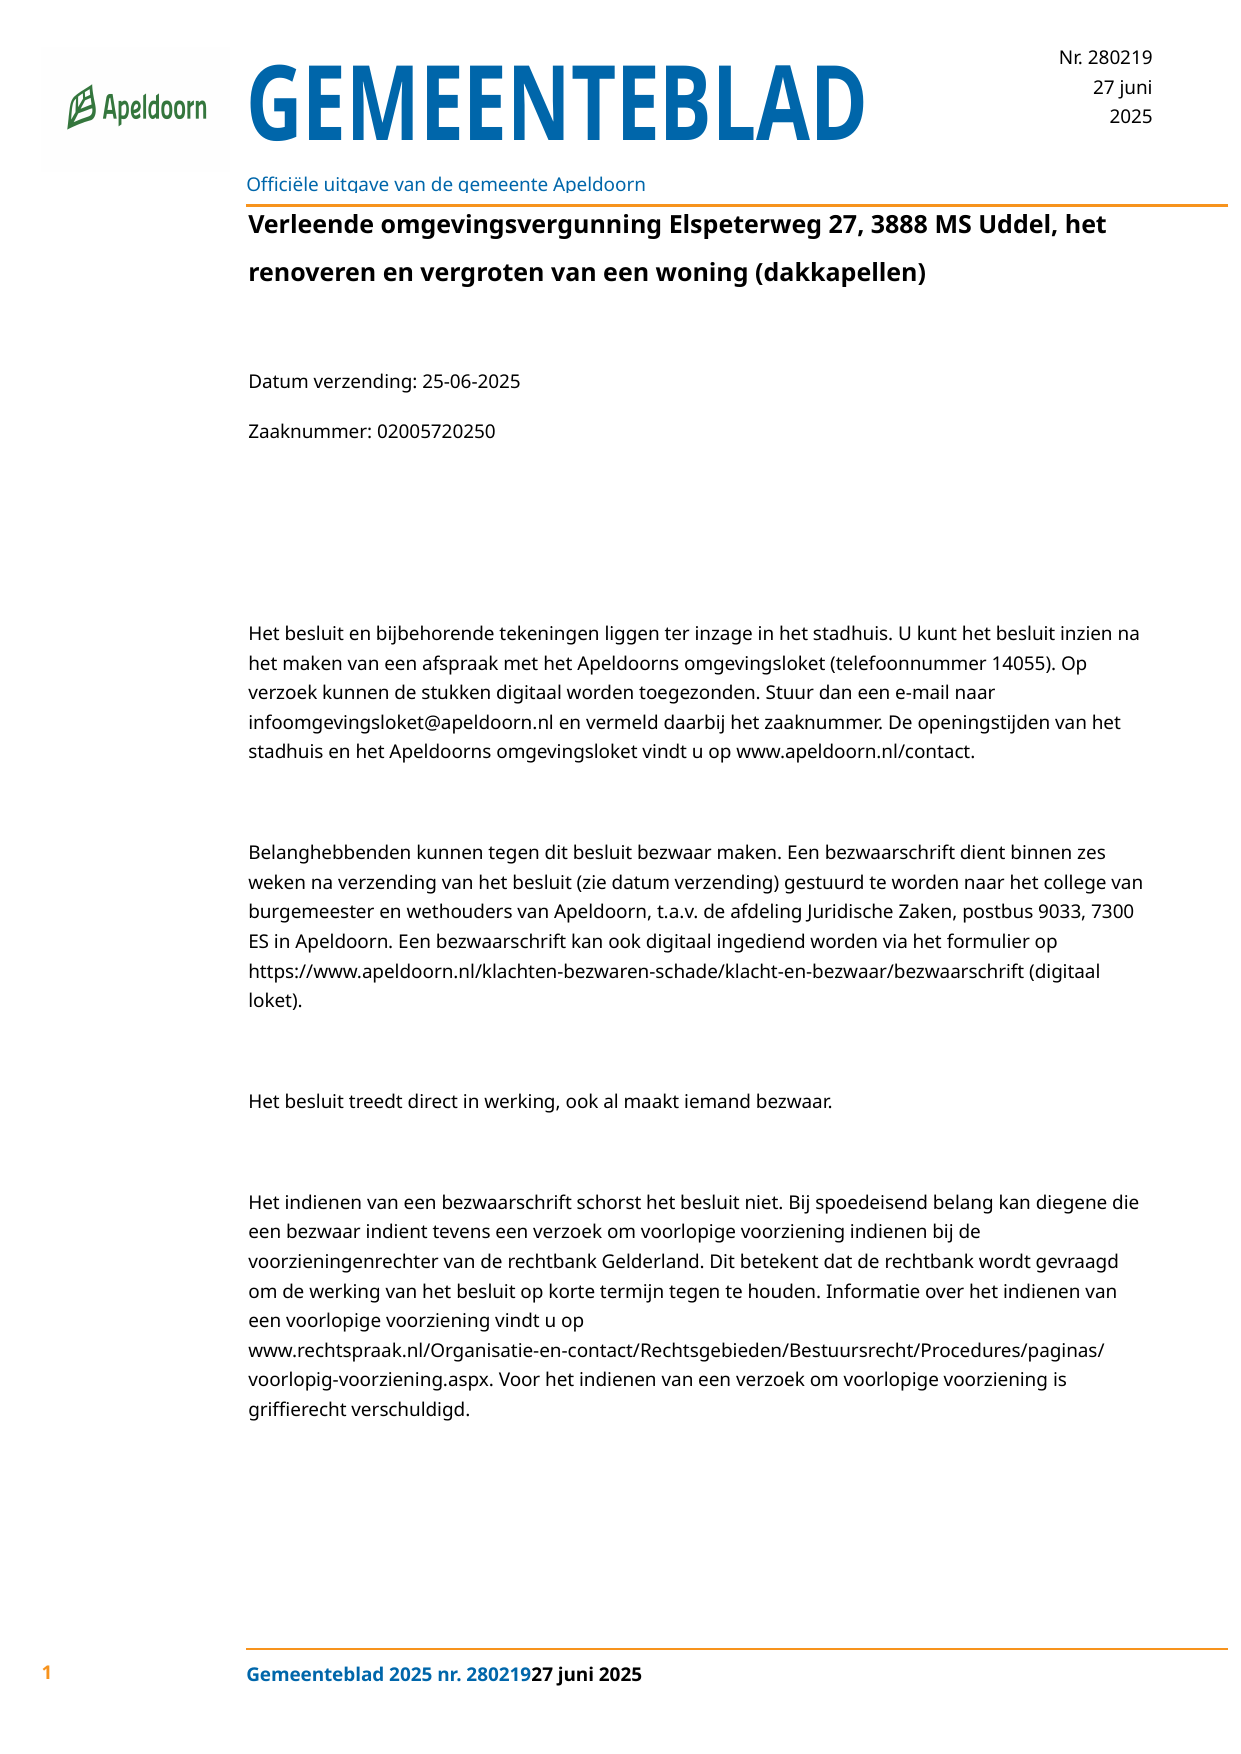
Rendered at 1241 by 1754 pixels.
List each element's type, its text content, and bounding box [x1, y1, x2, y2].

text Het indienen van een bezwaarschrift schorst het besluit niet. Bij spoedeisend belang kan diegene die een bezwaar indient tevens een verzoek om voorlopige voorziening indienen bij de voorzieningenrechter van de rechtbank Gelderland. Dit betekent dat de rechtbank wordt gevraagd om de werking van het besluit op korte termijn tegen te houden. Informatie over het indienen van een voorlopige voorziening vindt u op www.rechtspraak.nl/Organisatie-en-contact/Rechtsgebieden/Bestuursrecht/Procedures/paginas/voorlopig-voorziening.aspx. Voor het indienen van een verzoek om voorlopige voorziening is griffierecht verschuldigd. [248, 1189, 1152, 1422]
text Het besluit treedt direct in werking, ook al maakt iemand bezwaar. [248, 1088, 1152, 1114]
text Verleende omgevingsvergunning Elspeterweg 27, 3888 MS Uddel, het renoveren en vergroten van een woning (dakkapellen) [248, 207, 1152, 288]
text Het besluit en bijbehorende tekeningen liggen ter inzage in het stadhuis. U kunt het besluit inzien na het maken van een afspraak met het Apeldoorns omgevingsloket (telefoonnummer 14055). Op verzoek kunnen de stukken digitaal worden toegezonden. Stuur dan een e-mail naar infoomgevingsloket@apeldoorn.nl en vermeld daarbij het zaaknummer. De openingstijden van het stadhuis en het Apeldoorns omgevingsloket vindt u op www.apeldoorn.nl/contact. [248, 620, 1152, 764]
text Datum verzending: 25-06-2025 [248, 368, 1152, 394]
text Belanghebbenden kunnen tegen dit besluit bezwaar maken. Een bezwaarschrift dient binnen zes weken na verzending van het besluit (zie datum verzending) gestuurd te worden naar het college van burgemeester en wethouders van Apeldoorn, t.a.v. de afdeling Juridische Zaken, postbus 9033, 7300 ES in Apeldoorn. Een bezwaarschrift kan ook digitaal ingediend worden via het formulier op https://www.apeldoorn.nl/klachten-bezwaren-schade/klacht-en-bezwaar/bezwaarschrift (digitaal loket). [248, 839, 1152, 1013]
picture [41, 47, 231, 172]
text Zaaknummer: 02005720250 [248, 419, 1152, 444]
